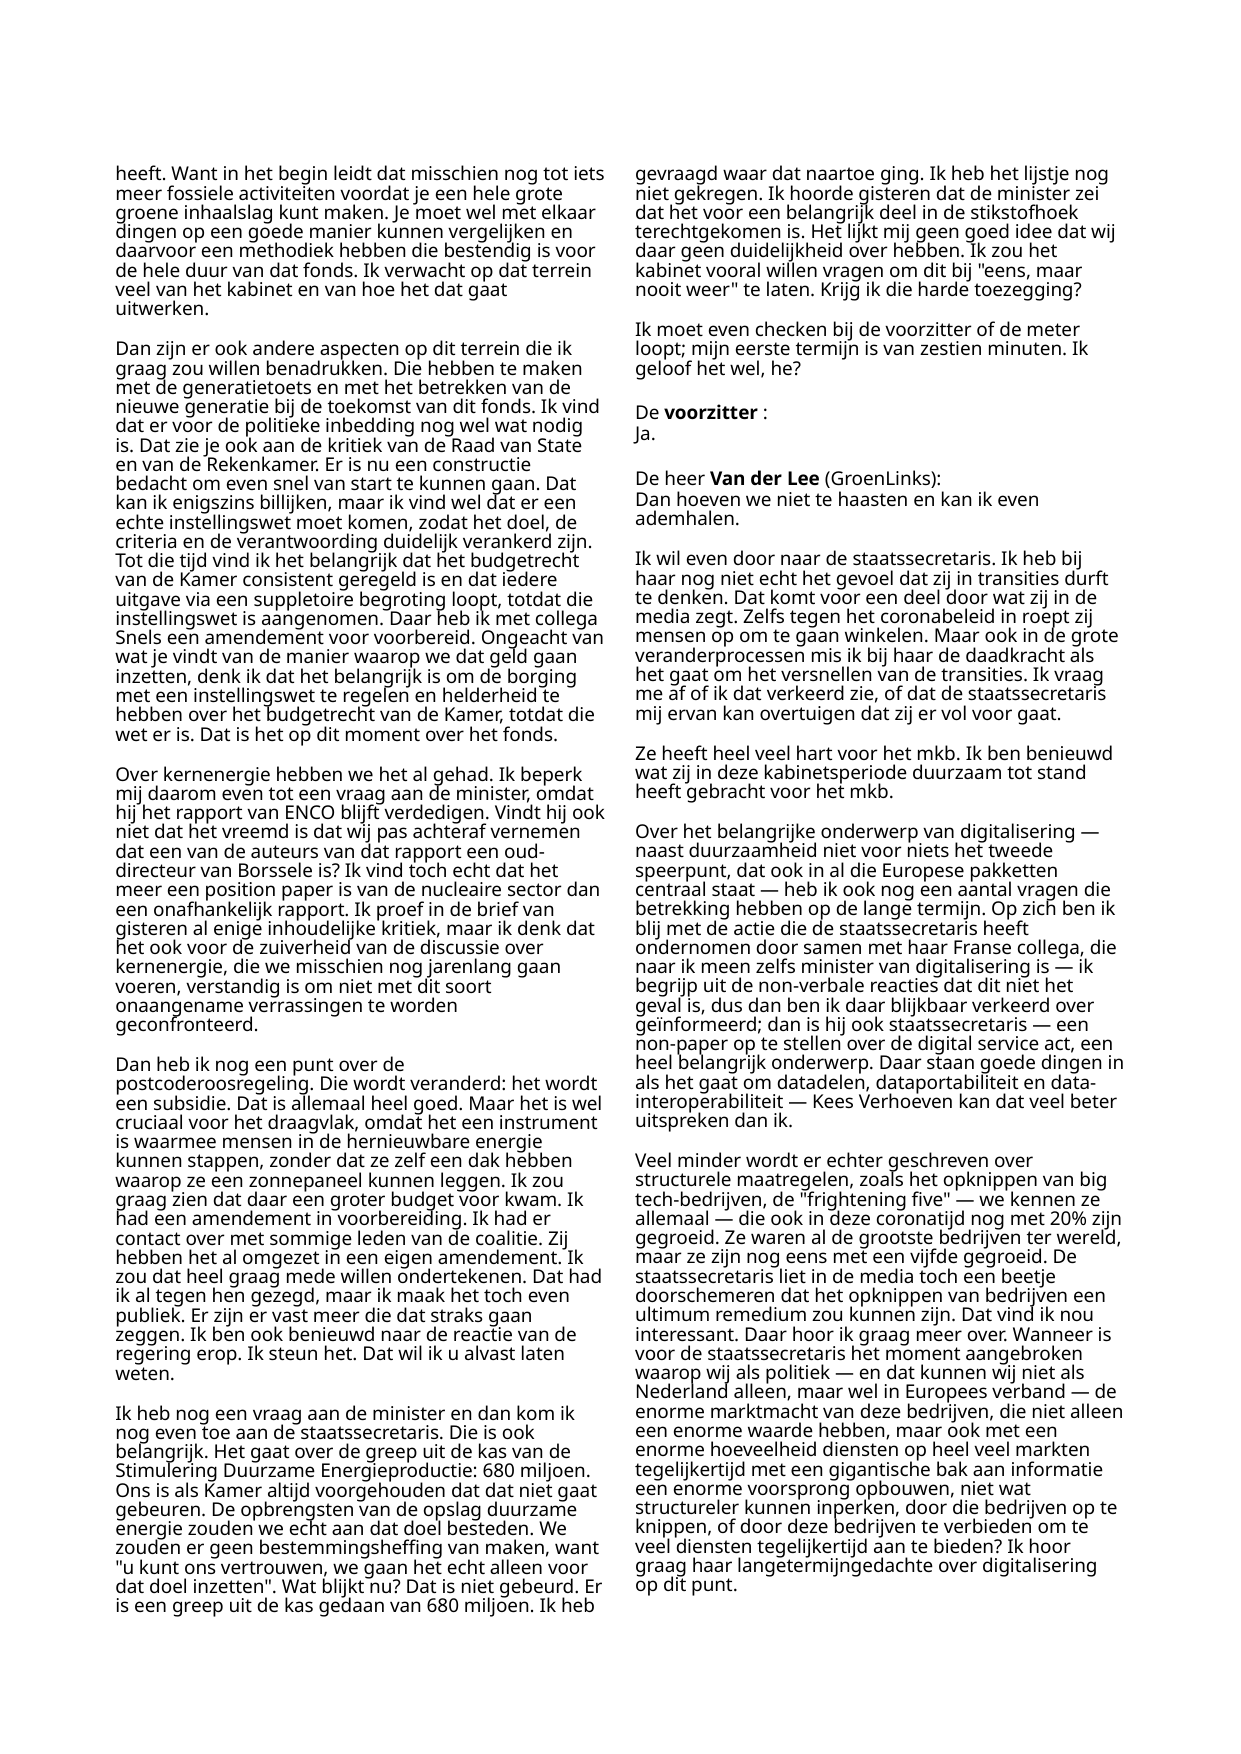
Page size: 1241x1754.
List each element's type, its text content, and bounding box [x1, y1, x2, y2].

text Ik heb nog een vraag aan de minister en dan kom ik nog even toe aan de staatssecretaris. Die is ook belangrijk. Het gaat over de greep uit de kas van de Stimulering Duurzame Energieproductie: 680 miljoen. Ons is als Kamer altijd voorgehouden dat dat niet gaat gebeuren. De opbrengsten van de opslag duurzame energie zouden we echt aan dat doel besteden. We zouden er geen bestemmingsheffing van maken, want "u kunt ons vertrouwen, we gaan het echt alleen voor dat doel inzetten". Wat blijkt nu? Dat is niet gebeurd. Er is een greep uit de kas gedaan van 680 miljoen. Ik heb [115, 1404, 605, 1616]
text Ze heeft heel veel hart voor het mkb. Ik ben benieuwd wat zij in deze kabinetsperiode duurzaam tot stand heeft gebracht voor het mkb. [635, 744, 1125, 802]
text Dan heb ik nog een punt over de postcoderoosregeling. Die wordt veranderd: het wordt een subsidie. Dat is allemaal heel goed. Maar het is wel cruciaal voor het draagvlak, omdat het een instrument is waarmee mensen in de hernieuwbare energie kunnen stappen, zonder dat ze zelf een dak hebben waarop ze een zonnepaneel kunnen leggen. Ik zou graag zien dat daar een groter budget voor kwam. Ik had een amendement in voorbereiding. Ik had er contact over met sommige leden van de coalitie. Zij hebben het al omgezet in een eigen amendement. Ik zou dat heel graag mede willen ondertekenen. Dat had ik al tegen hen gezegd, maar ik maak het toch even publiek. Er zijn er vast meer die dat straks gaan zeggen. Ik ben ook benieuwd naar de reactie van de regering erop. Ik steun het. Dat wil ik u alvast laten weten. [115, 1056, 605, 1384]
text Over het belangrijke onderwerp van digitalisering — naast duurzaamheid niet voor niets het tweede speerpunt, dat ook in al die Europese pakketten centraal staat — heb ik ook nog een aantal vragen die betrekking hebben op de lange termijn. Op zich ben ik blij met de actie die de staatssecretaris heeft ondernomen door samen met haar Franse collega, die naar ik meen zelfs minister van digitalisering is — ik begrijp uit de non-verbale reacties dat dit niet het geval is, dus dan ben ik daar blijkbaar verkeerd over geïnformeerd; dan is hij ook staatssecretaris — een non-paper op te stellen over de digital service act, een heel belangrijk onderwerp. Daar staan goede dingen in als het gaat om datadelen, dataportabiliteit en data-interoperabiliteit — Kees Verhoeven kan dat veel beter uitspreken dan ik. [635, 823, 1125, 1131]
text De voorzitter : [635, 399, 1125, 425]
text Dan hoeven we niet te haasten en kan ik even ademhalen. [635, 491, 1125, 530]
text Ik moet even checken bij de voorzitter of de meter loopt; mijn eerste termijn is van zestien minuten. Ik geloof het wel, he? [635, 321, 1125, 379]
text Ik wil even door naar de staatssecretaris. Ik heb bij haar nog niet echt het gevoel dat zij in transities durft te denken. Dat komt voor een deel door wat zij in de media zegt. Zelfs tegen het coronabeleid in roept zij mensen op om te gaan winkelen. Maar ook in de grote veranderprocessen mis ik bij haar de daadkracht als het gaat om het versnellen van de transities. Ik vraag me af of ik dat verkeerd zie, of dat de staatssecretaris mij ervan kan overtuigen dat zij er vol voor gaat. [635, 550, 1125, 724]
text Ja. [635, 425, 1125, 444]
text Veel minder wordt er echter geschreven over structurele maatregelen, zoals het opknippen van big tech-bedrijven, de "frightening five" — we kennen ze allemaal — die ook in deze coronatijd nog met 20% zijn gegroeid. Ze waren al de grootste bedrijven ter wereld, maar ze zijn nog eens met een vijfde gegroeid. De staatssecretaris liet in de media toch een beetje doorschemeren dat het opknippen van bedrijven een ultimum remedium zou kunnen zijn. Dat vind ik nou interessant. Daar hoor ik graag meer over. Wanneer is voor de staatssecretaris het moment aangebroken waarop wij als politiek — en dat kunnen wij niet als Nederland alleen, maar wel in Europees verband — de enorme marktmacht van deze bedrijven, die niet alleen een enorme waarde hebben, maar ook met een enorme hoeveelheid diensten op heel veel markten tegelijkertijd met een gigantische bak aan informatie een enorme voorsprong opbouwen, niet wat structureler kunnen inperken, door die bedrijven op te knippen, of door deze bedrijven te verbieden om te veel diensten tegelijkertijd aan te bieden? Ik hoor graag haar langetermijngedachte over digitalisering op dit punt. [635, 1152, 1125, 1595]
text gevraagd waar dat naartoe ging. Ik heb het lijstje nog niet gekregen. Ik hoorde gisteren dat de minister zei dat het voor een belangrijk deel in de stikstofhoek terechtgekomen is. Het lijkt mij geen goed idee dat wij daar geen duidelijkheid over hebben. Ik zou het kabinet vooral willen vragen om dit bij "eens, maar nooit weer" te laten. Krijg ik die harde toezegging? [635, 165, 1125, 300]
text heeft. Want in het begin leidt dat misschien nog tot iets meer fossiele activiteiten voordat je een hele grote groene inhaalslag kunt maken. Je moet wel met elkaar dingen op een goede manier kunnen vergelijken en daarvoor een methodiek hebben die bestendig is voor de hele duur van dat fonds. Ik verwacht op dat terrein veel van het kabinet en van hoe het dat gaat uitwerken. [115, 165, 605, 319]
text Over kernenergie hebben we het al gehad. Ik beperk mij daarom even tot een vraag aan de minister, omdat hij het rapport van ENCO blijft verdedigen. Vindt hij ook niet dat het vreemd is dat wij pas achteraf vernemen dat een van de auteurs van dat rapport een oud-directeur van Borssele is? Ik vind toch echt dat het meer een position paper is van de nucleaire sector dan een onafhankelijk rapport. Ik proef in de brief van gisteren al enige inhoudelijke kritiek, maar ik denk dat het ook voor de zuiverheid van de discussie over kernenergie, die we misschien nog jarenlang gaan voeren, verstandig is om niet met dit soort onaangename verrassingen te worden geconfronteerd. [115, 766, 605, 1035]
text De heer Van der Lee (GroenLinks): [635, 465, 1125, 491]
text Dan zijn er ook andere aspecten op dit terrein die ik graag zou willen benadrukken. Die hebben te maken met de generatietoets en met het betrekken van de nieuwe generatie bij de toekomst van dit fonds. Ik vind dat er voor de politieke inbedding nog wel wat nodig is. Dat zie je ook aan de kritiek van de Raad van State en van de Rekenkamer. Er is nu een constructie bedacht om even snel van start te kunnen gaan. Dat kan ik enigszins billijken, maar ik vind wel dat er een echte instellingswet moet komen, zodat het doel, de criteria en de verantwoording duidelijk verankerd zijn. Tot die tijd vind ik het belangrijk dat het budgetrecht van de Kamer consistent geregeld is en dat iedere uitgave via een suppletoire begroting loopt, totdat die instellingswet is aangenomen. Daar heb ik met collega Snels een amendement voor voorbereid. Ongeacht van wat je vindt van de manier waarop we dat geld gaan inzetten, denk ik dat het belangrijk is om de borging met een instellingswet te regelen en helderheid te hebben over het budgetrecht van de Kamer, totdat die wet er is. Dat is het op dit moment over het fonds. [115, 340, 605, 745]
